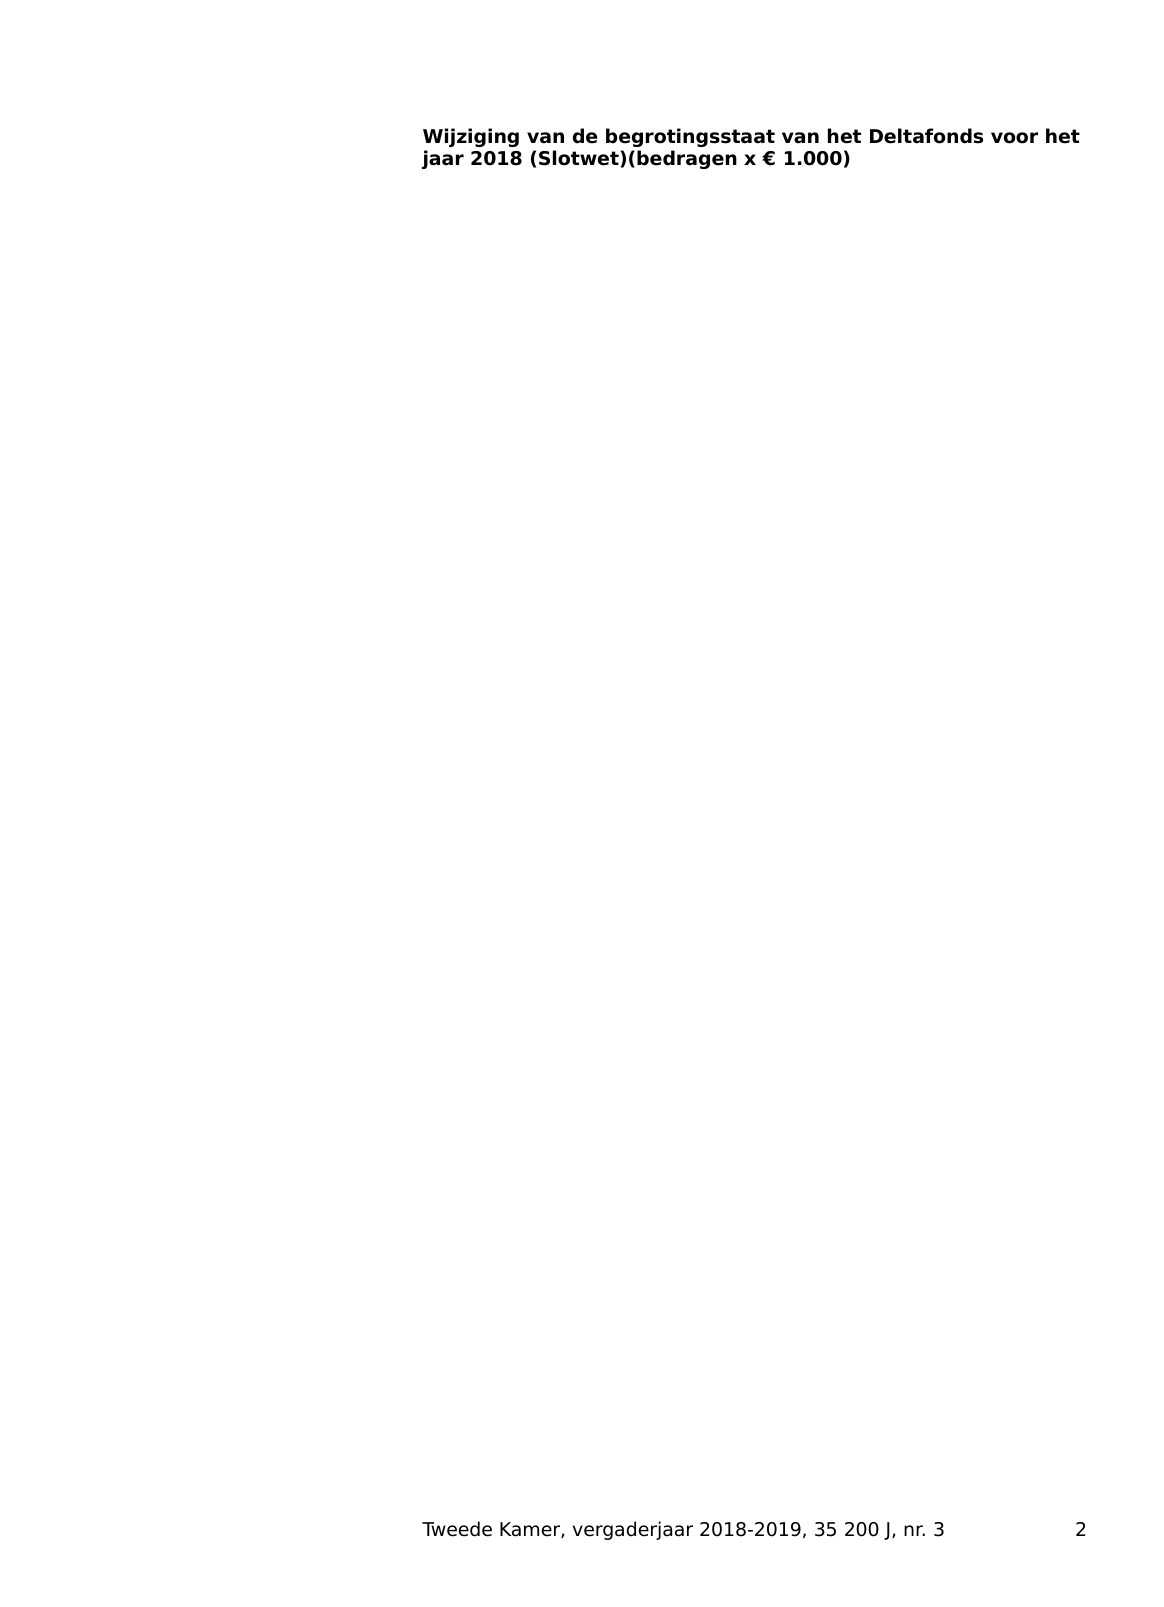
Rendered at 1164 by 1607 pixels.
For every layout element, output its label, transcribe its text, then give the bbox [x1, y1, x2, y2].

text Wijziging van de begrotingsstaat van het Deltafonds voor het jaar 2018 (Slotwet)(bedragen x € 1.000) [422, 126, 1087, 169]
